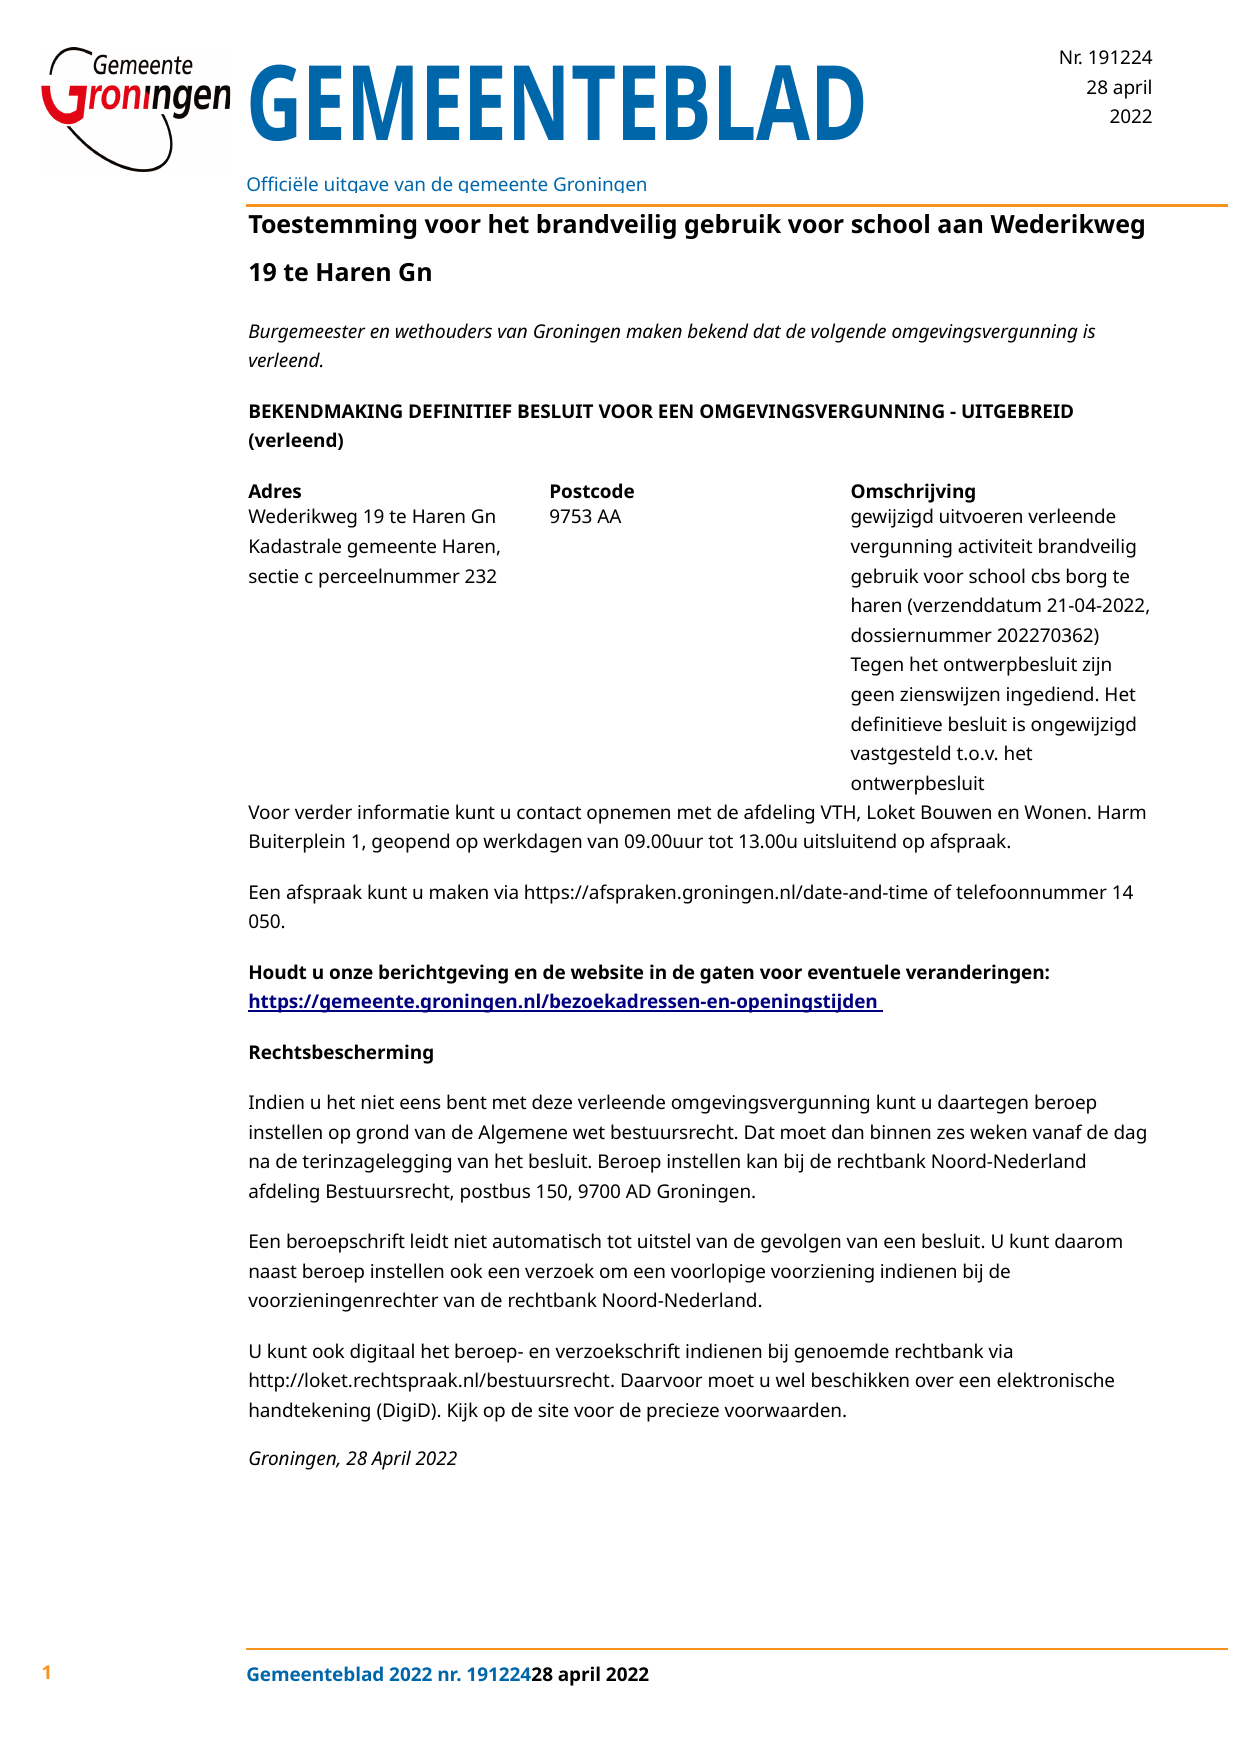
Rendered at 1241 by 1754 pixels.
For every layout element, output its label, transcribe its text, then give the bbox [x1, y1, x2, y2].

text Groningen, 28 April 2022 [248, 1445, 1152, 1471]
text Toestemming voor het brandveilig gebruik voor school aan Wederikweg 19 te Haren Gn [248, 207, 1152, 288]
text Houdt u onze berichtgeving en de website in de gaten voor eventuele veranderingen: https://gemeente.groningen.nl/bezoekadressen-en-openingstijden [248, 959, 1152, 1014]
text Indien u het niet eens bent met deze verleende omgevingsvergunning kunt u daartegen beroep instellen op grond van de Algemene wet bestuursrecht. Dat moet dan binnen zes weken vanaf de dag na de terinzagelegging van het besluit. Beroep instellen kan bij de rechtbank Noord-Nederland afdeling Bestuursrecht, postbus 150, 9700 AD Groningen. [248, 1089, 1152, 1204]
table_header Adres [248, 478, 549, 504]
table_header Postcode [549, 478, 850, 504]
text U kunt ook digitaal het beroep- en verzoekschrift indienen bij genoemde rechtbank via http://loket.rechtspraak.nl/bestuursrecht. Daarvoor moet u wel beschikken over een elektronische handtekening (DigiD). Kijk op de site voor de precieze voorwaarden. [248, 1338, 1152, 1423]
text Voor verder informatie kunt u contact opnemen met de afdeling VTH, Loket Bouwen en Wonen. Harm Buiterplein 1, geopend op werkdagen van 09.00uur tot 13.00u uitsluitend op afspraak. [248, 799, 1152, 854]
text Een beroepschrift leidt niet automatisch tot uitstel van de gevolgen van een besluit. U kunt daarom naast beroep instellen ook een verzoek om een voorlopige voorziening indienen bij de voorzieningenrechter van de rechtbank Noord-Nederland. [248, 1228, 1152, 1313]
table_cell Wederikweg 19 te Haren Gn Kadastrale gemeente Haren, sectie c perceelnummer 232 [248, 504, 549, 796]
picture [41, 47, 231, 172]
text BEKENDMAKING DEFINITIEF BESLUIT VOOR EEN OMGEVINGSVERGUNNING - UITGEBREID (verleend) [248, 398, 1152, 453]
text Een afspraak kunt u maken via https://afspraken.groningen.nl/date-and-time of telefoonnummer 14 050. [248, 879, 1152, 934]
text Burgemeester en wethouders van Groningen maken bekend dat de volgende omgevingsvergunning is verleend. [248, 318, 1152, 373]
table_header Omschrijving [850, 478, 1152, 504]
text Rechtsbescherming [248, 1039, 1152, 1065]
table_cell 9753 AA [549, 504, 850, 796]
table_cell gewijzigd uitvoeren verleende vergunning activiteit brandveilig gebruik voor school cbs borg te haren (verzenddatum 21-04-2022, dossiernummer 202270362) Tegen het ontwerpbesluit zijn geen zienswijzen ingediend. Het definitieve besluit is ongewijzigd vastgesteld t.o.v. het ontwerpbesluit [850, 504, 1152, 796]
